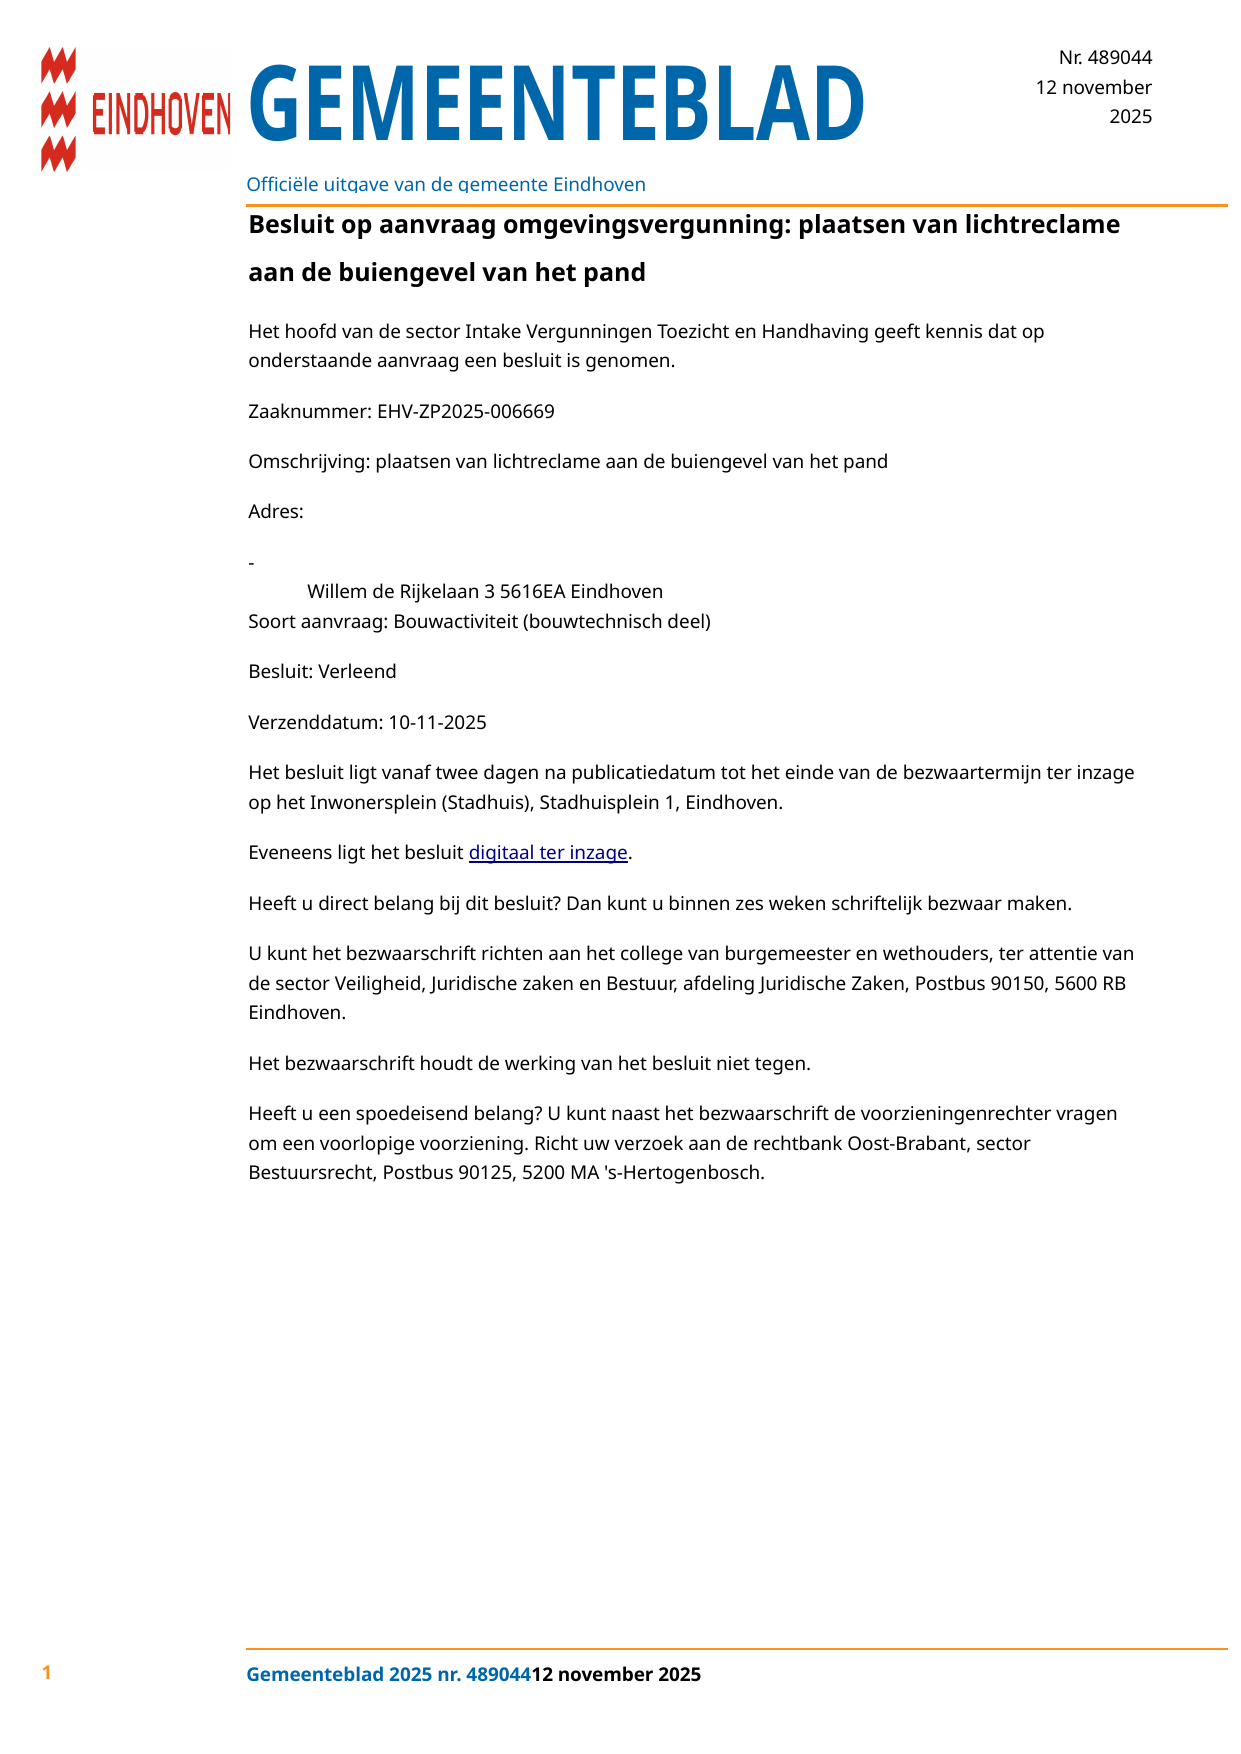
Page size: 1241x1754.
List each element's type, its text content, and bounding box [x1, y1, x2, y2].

text Zaaknummer: EHV-ZP2025-006669 [248, 398, 1152, 424]
text Soort aanvraag: Bouwactiviteit (bouwtechnisch deel) [248, 608, 1152, 634]
text Het besluit ligt vanaf twee dagen na publicatiedatum tot het einde van de bezwaartermijn ter inzage op het Inwonersplein (Stadhuis), Stadhuisplein 1, Eindhoven. [248, 759, 1152, 815]
text Heeft u een spoedeisend belang? U kunt naast het bezwaarschrift de voorzieningenrechter vragen om een voorlopige voorziening. Richt uw verzoek aan de rechtbank Oost-Brabant, sector Bestuursrecht, Postbus 90125, 5200 MA 's-Hertogenbosch. [248, 1100, 1152, 1185]
text Besluit: Verleend [248, 659, 1152, 684]
text Het hoofd van de sector Intake Vergunningen Toezicht en Handhaving geeft kennis dat op onderstaande aanvraag een besluit is genomen. [248, 318, 1152, 373]
text Eveneens ligt het besluit digitaal ter inzage. [248, 839, 1152, 865]
text Het bezwaarschrift houdt de werking van het besluit niet tegen. [248, 1050, 1152, 1076]
text Adres: [248, 499, 1152, 524]
text Omschrijving: plaatsen van lichtreclame aan de buiengevel van het pand [248, 448, 1152, 474]
text Heeft u direct belang bij dit besluit? Dan kunt u binnen zes weken schriftelijk bezwaar maken. [248, 890, 1152, 916]
text Besluit op aanvraag omgevingsvergunning: plaatsen van lichtreclame aan de buiengevel van het pand [248, 207, 1152, 288]
text U kunt het bezwaarschrift richten aan het college van burgemeester en wethouders, ter attentie van de sector Veiligheid, Juridische zaken en Bestuur, afdeling Juridische Zaken, Postbus 90150, 5600 RB Eindhoven. [248, 940, 1152, 1025]
text Verzenddatum: 10-11-2025 [248, 709, 1152, 735]
list Willem de Rijkelaan 3 5616EA Eindhoven [248, 579, 1152, 604]
picture [41, 47, 231, 172]
